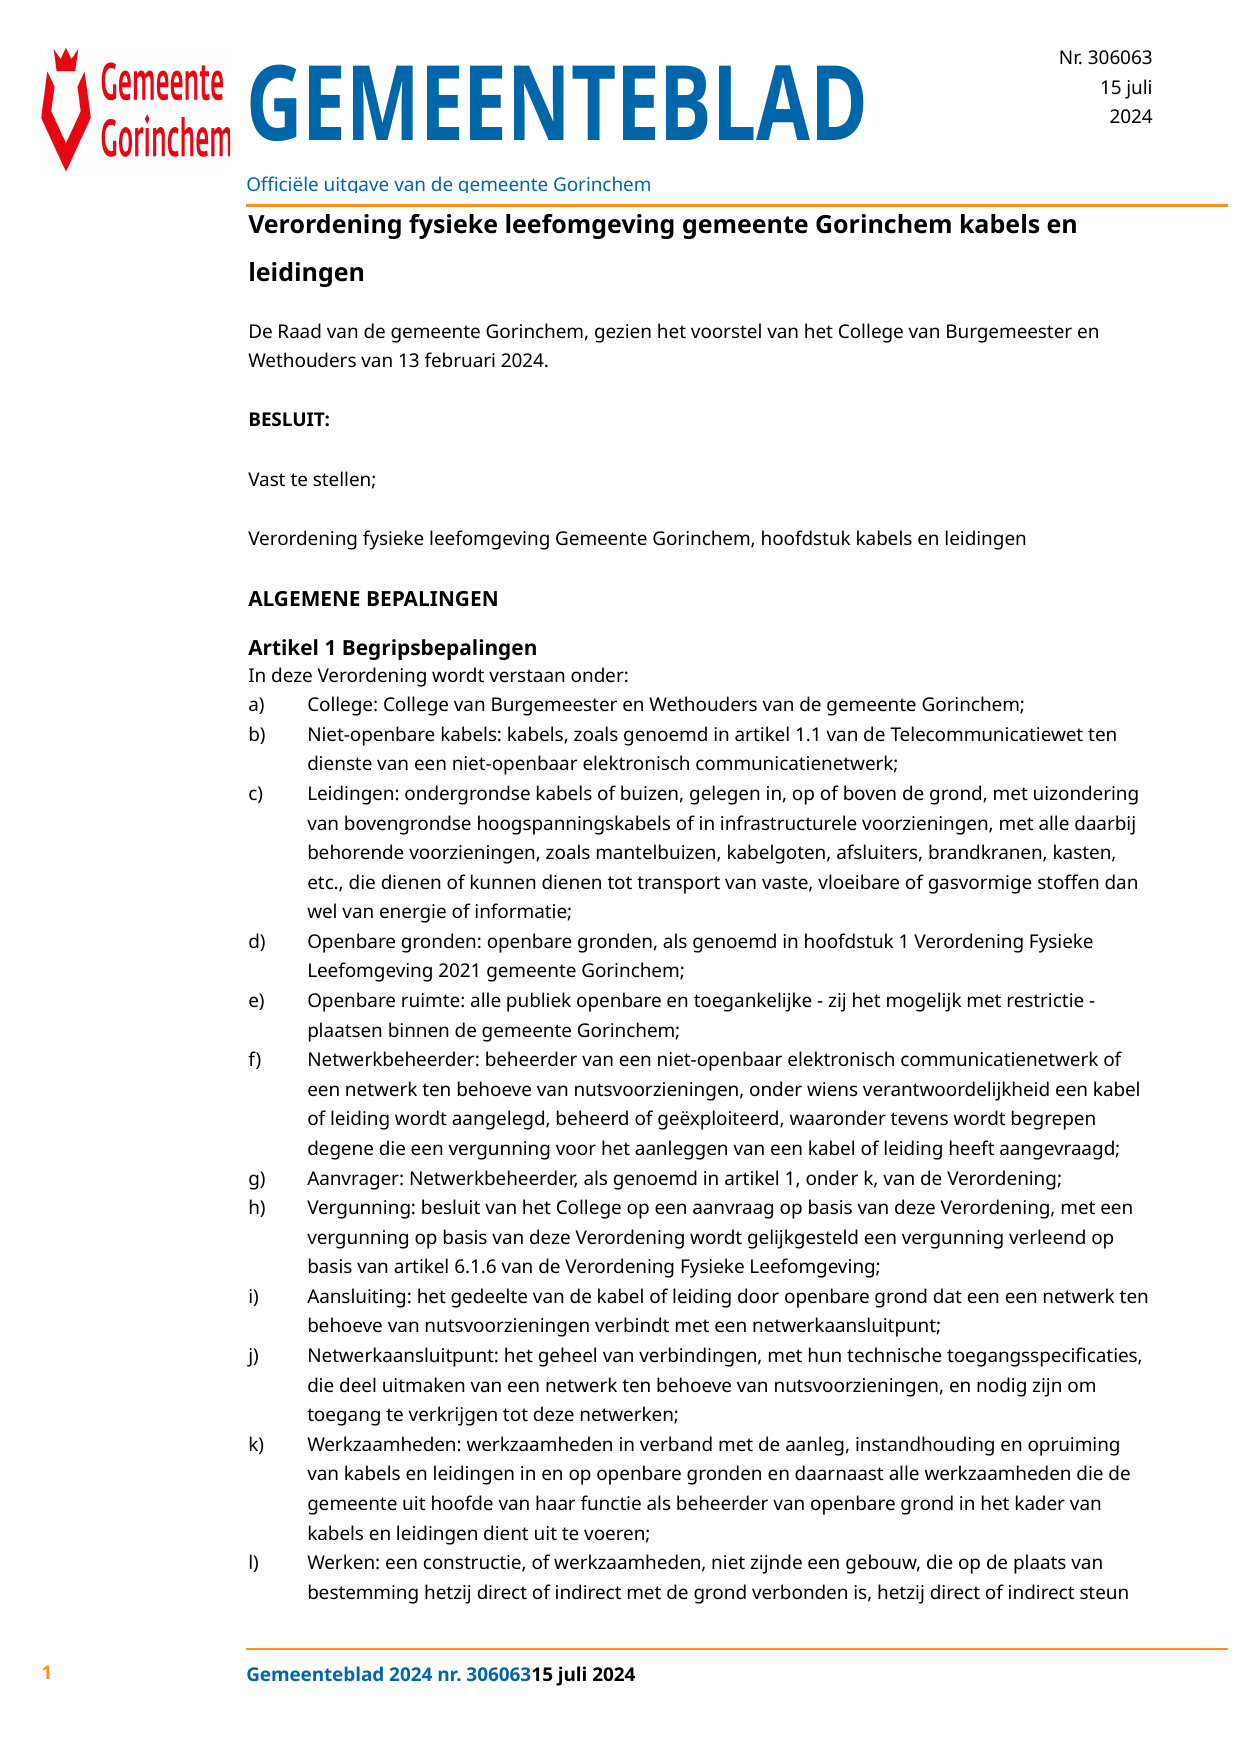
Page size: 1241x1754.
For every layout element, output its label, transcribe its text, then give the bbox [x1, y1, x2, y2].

list Werken: een constructie, of werkzaamheden, niet zijnde een gebouw, die op de plaats van bestemming hetzij direct of indirect met de grond verbonden is, hetzij direct of indirect steun [248, 1549, 1152, 1605]
text ALGEMENE BEPALINGEN [248, 584, 1152, 613]
text De Raad van de gemeente Gorinchem, gezien het voorstel van het College van Burgemeester en Wethouders van 13 februari 2024. [248, 318, 1152, 373]
text Vast te stellen; [248, 466, 1152, 492]
text Verordening fysieke leefomgeving Gemeente Gorinchem, hoofdstuk kabels en leidingen [248, 525, 1152, 551]
list Leidingen: ondergrondse kabels of buizen, gelegen in, op of boven de grond, met uizondering van bovengrondse hoogspanningskabels of in infrastructurele voorzieningen, met alle daarbij behorende voorzieningen, zoals mantelbuizen, kabelgoten, afsluiters, brandkranen, kasten, etc., die dienen of kunnen dienen tot transport van vaste, vloeibare of gasvormige stoffen dan wel van energie of informatie; [248, 780, 1152, 924]
picture [41, 47, 231, 172]
list Aansluiting: het gedeelte van de kabel of leiding door openbare grond dat een een netwerk ten behoeve van nutsvoorzieningen verbindt met een netwerkaansluitpunt; [248, 1283, 1152, 1338]
list Openbare gronden: openbare gronden, als genoemd in hoofdstuk 1 Verordening Fysieke Leefomgeving 2021 gemeente Gorinchem; [248, 928, 1152, 983]
list College: College van Burgemeester en Wethouders van de gemeente Gorinchem; [248, 691, 1152, 717]
list Netwerkaansluitpunt: het geheel van verbindingen, met hun technische toegangsspecificaties, die deel uitmaken van een netwerk ten behoeve van nutsvoorzieningen, en nodig zijn om toegang te verkrijgen tot deze netwerken; [248, 1342, 1152, 1427]
text Artikel 1 Begripsbepalingen [248, 633, 1152, 662]
list Netwerkbeheerder: beheerder van een niet-openbaar elektronisch communicatienetwerk of een netwerk ten behoeve van nutsvoorzieningen, onder wiens verantwoordelijkheid een kabel of leiding wordt aangelegd, beheerd of geëxploiteerd, waaronder tevens wordt begrepen degene die een vergunning voor het aanleggen van een kabel of leiding heeft aangevraagd; [248, 1046, 1152, 1161]
list Niet-openbare kabels: kabels, zoals genoemd in artikel 1.1 van de Telecommunicatiewet ten dienste van een niet-openbaar elektronisch communicatienetwerk; [248, 721, 1152, 776]
text Verordening fysieke leefomgeving gemeente Gorinchem kabels en leidingen [248, 207, 1152, 288]
text In deze Verordening wordt verstaan onder: [248, 662, 1152, 688]
list Werkzaamheden: werkzaamheden in verband met de aanleg, instandhouding en opruiming van kabels en leidingen in en op openbare gronden en daarnaast alle werkzaamheden die de gemeente uit hoofde van haar functie als beheerder van openbare grond in het kader van kabels en leidingen dient uit te voeren; [248, 1431, 1152, 1546]
list Aanvrager: Netwerkbeheerder, als genoemd in artikel 1, onder k, van de Verordening; [248, 1165, 1152, 1191]
list Vergunning: besluit van het College op een aanvraag op basis van deze Verordening, met een vergunning op basis van deze Verordening wordt gelijkgesteld een vergunning verleend op basis van artikel 6.1.6 van de Verordening Fysieke Leefomgeving; [248, 1194, 1152, 1279]
list Openbare ruimte: alle publiek openbare en toegankelijke - zij het mogelijk met restrictie - plaatsen binnen de gemeente Gorinchem; [248, 987, 1152, 1043]
text BESLUIT: [248, 407, 1152, 432]
